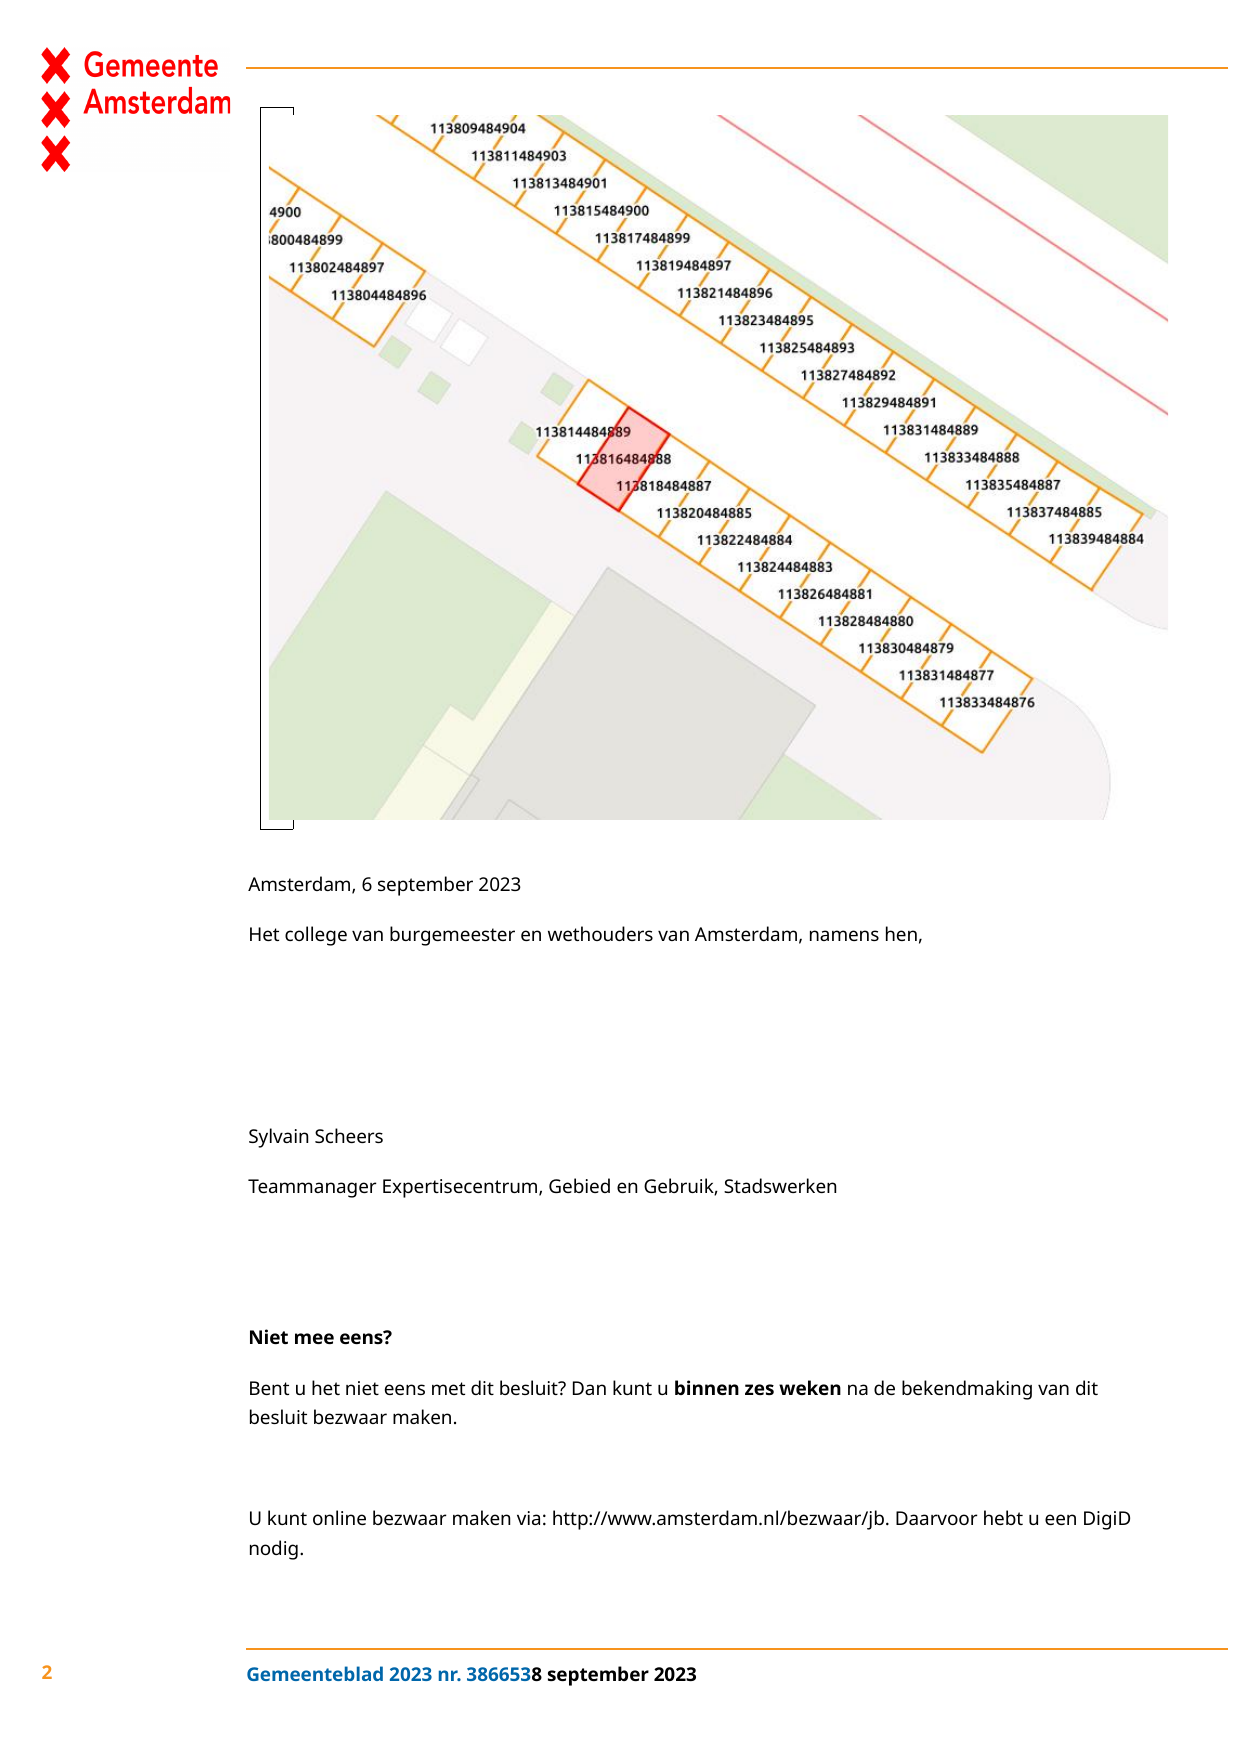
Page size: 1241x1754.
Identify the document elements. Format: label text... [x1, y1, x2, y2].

text Amsterdam, 6 september 2023 [248, 871, 1152, 896]
text Het college van burgemeester en wethouders van Amsterdam, namens hen, [248, 921, 1152, 947]
picture [41, 47, 231, 172]
text Niet mee eens? [248, 1324, 1152, 1350]
text Teammanager Expertisecentrum, Gebied en Gebruik, Stadswerken [248, 1173, 1152, 1199]
picture [268, 115, 1169, 820]
text U kunt online bezwaar maken via: http://www.amsterdam.nl/bezwaar/jb. Daarvoor hebt u een DigiD nodig. [248, 1505, 1152, 1561]
text Bent u het niet eens met dit besluit? Dan kunt u binnen zes weken na de bekendmaking van dit besluit bezwaar maken. [248, 1375, 1152, 1430]
text Sylvain Scheers [248, 1123, 1152, 1148]
